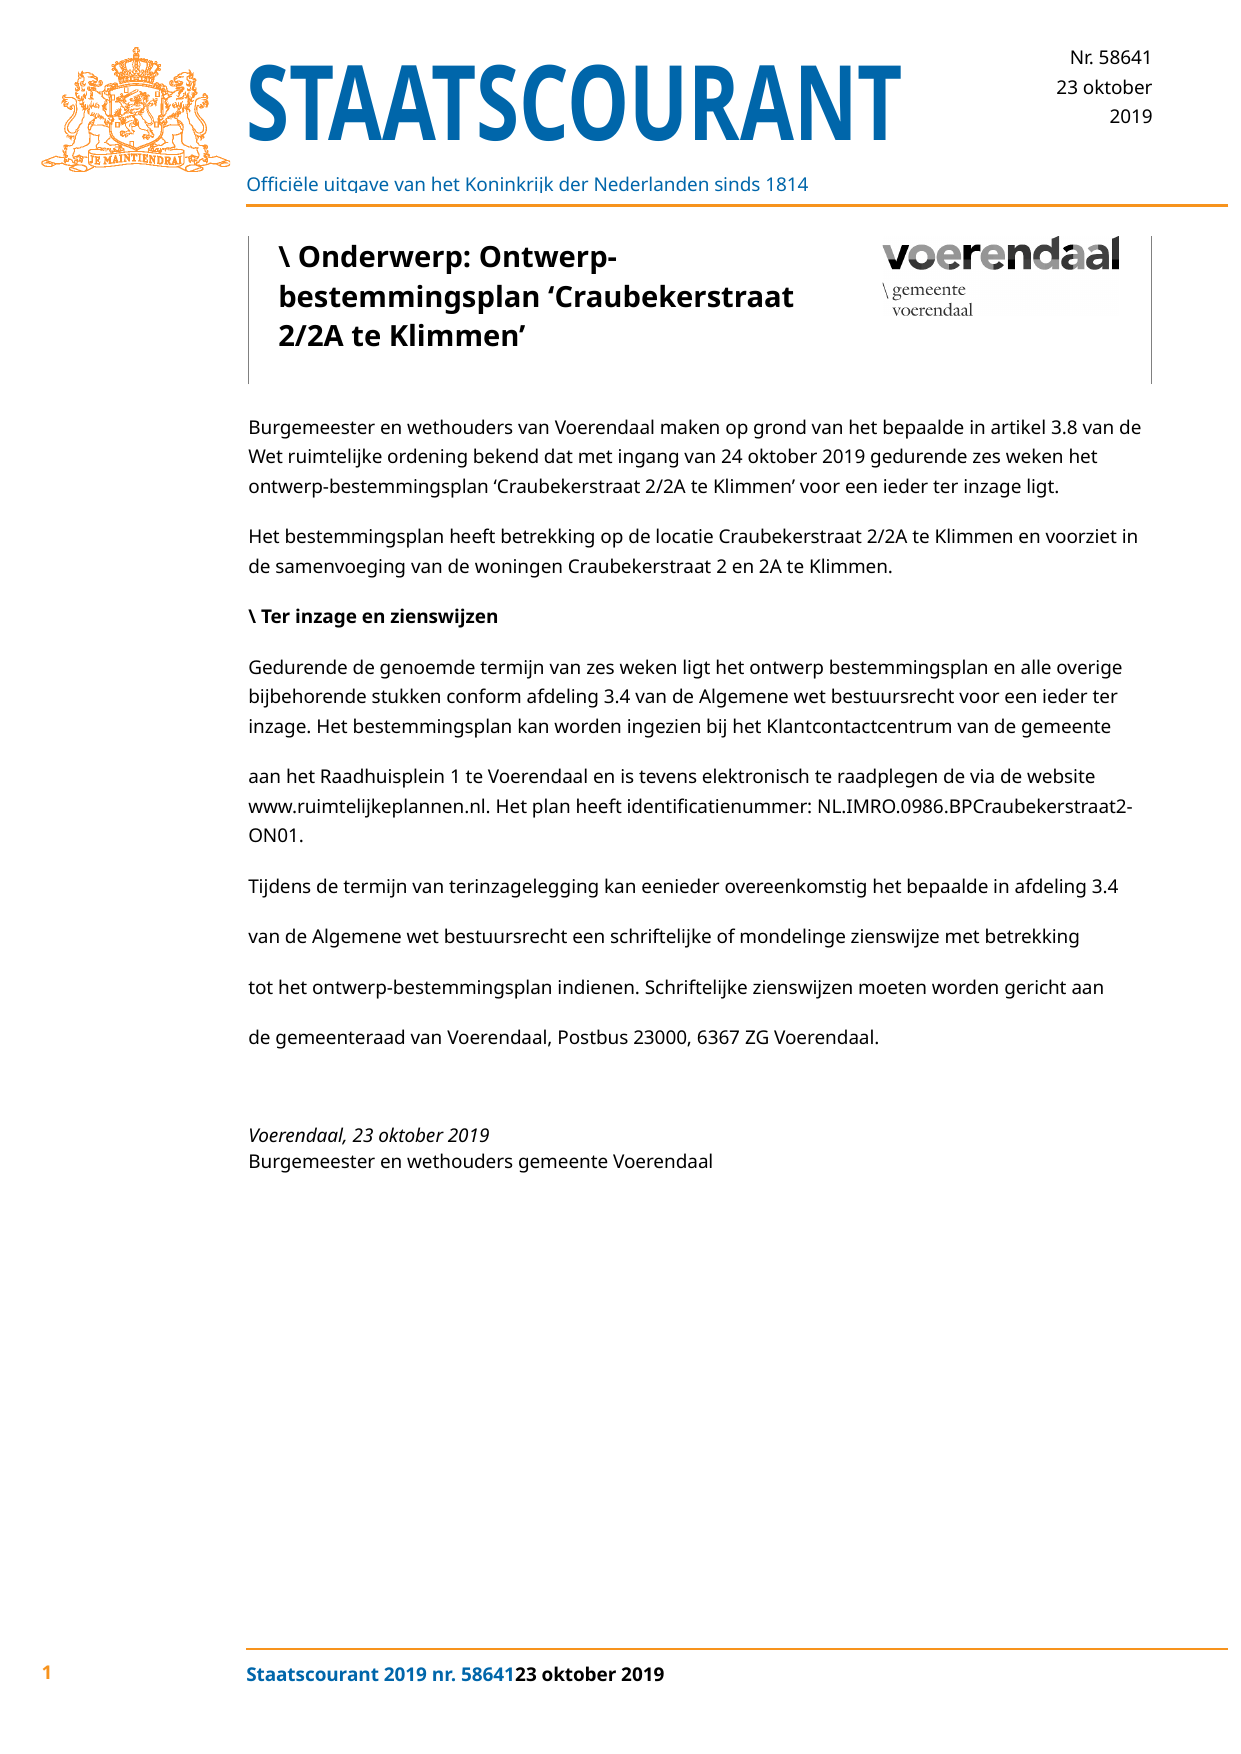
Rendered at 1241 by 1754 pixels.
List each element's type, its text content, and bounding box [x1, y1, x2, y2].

text Tijdens de termijn van terinzagelegging kan eenieder overeenkomstig het bepaalde in afdeling 3.4 [248, 873, 1152, 899]
text \ Ter inzage en zienswijzen [248, 603, 1152, 629]
text Voerendaal, 23 oktober 2019 [248, 1123, 1152, 1148]
text de gemeenteraad van Voerendaal, Postbus 23000, 6367 ZG Voerendaal. [248, 1024, 1152, 1050]
text Burgemeester en wethouders gemeente Voerendaal [248, 1148, 1152, 1174]
table_header [850, 236, 1151, 384]
text van de Algemene wet bestuursrecht een schriftelijke of mondelinge zienswijze met betrekking [248, 923, 1152, 949]
picture [41, 47, 231, 172]
table_header \ Onderwerp: Ontwerp-bestemmingsplan ‘Craubekerstraat 2/2A te Klimmen’ [249, 236, 850, 384]
text Burgemeester en wethouders van Voerendaal maken op grond van het bepaalde in artikel 3.8 van de Wet ruimtelijke ordening bekend dat met ingang van 24 oktober 2019 gedurende zes weken het ontwerp-bestemmingsplan ‘Craubekerstraat 2/2A te Klimmen’ voor een ieder ter inzage ligt. [248, 414, 1152, 499]
text tot het ontwerp-bestemmingsplan indienen. Schriftelijke zienswijzen moeten worden gericht aan [248, 974, 1152, 1000]
picture [882, 236, 1119, 316]
text aan het Raadhuisplein 1 te Voerendaal en is tevens elektronisch te raadplegen de via de website www.ruimtelijkeplannen.nl. Het plan heeft identificatienummer: NL.IMRO.0986.BPCraubekerstraat2-ON01. [248, 763, 1152, 848]
text Gedurende de genoemde termijn van zes weken ligt het ontwerp bestemmingsplan en alle overige bijbehorende stukken conform afdeling 3.4 van de Algemene wet bestuursrecht voor een ieder ter inzage. Het bestemmingsplan kan worden ingezien bij het Klantcontactcentrum van de gemeente [248, 654, 1152, 739]
text Het bestemmingsplan heeft betrekking op de locatie Craubekerstraat 2/2A te Klimmen en voorziet in de samenvoeging van de woningen Craubekerstraat 2 en 2A te Klimmen. [248, 523, 1152, 579]
